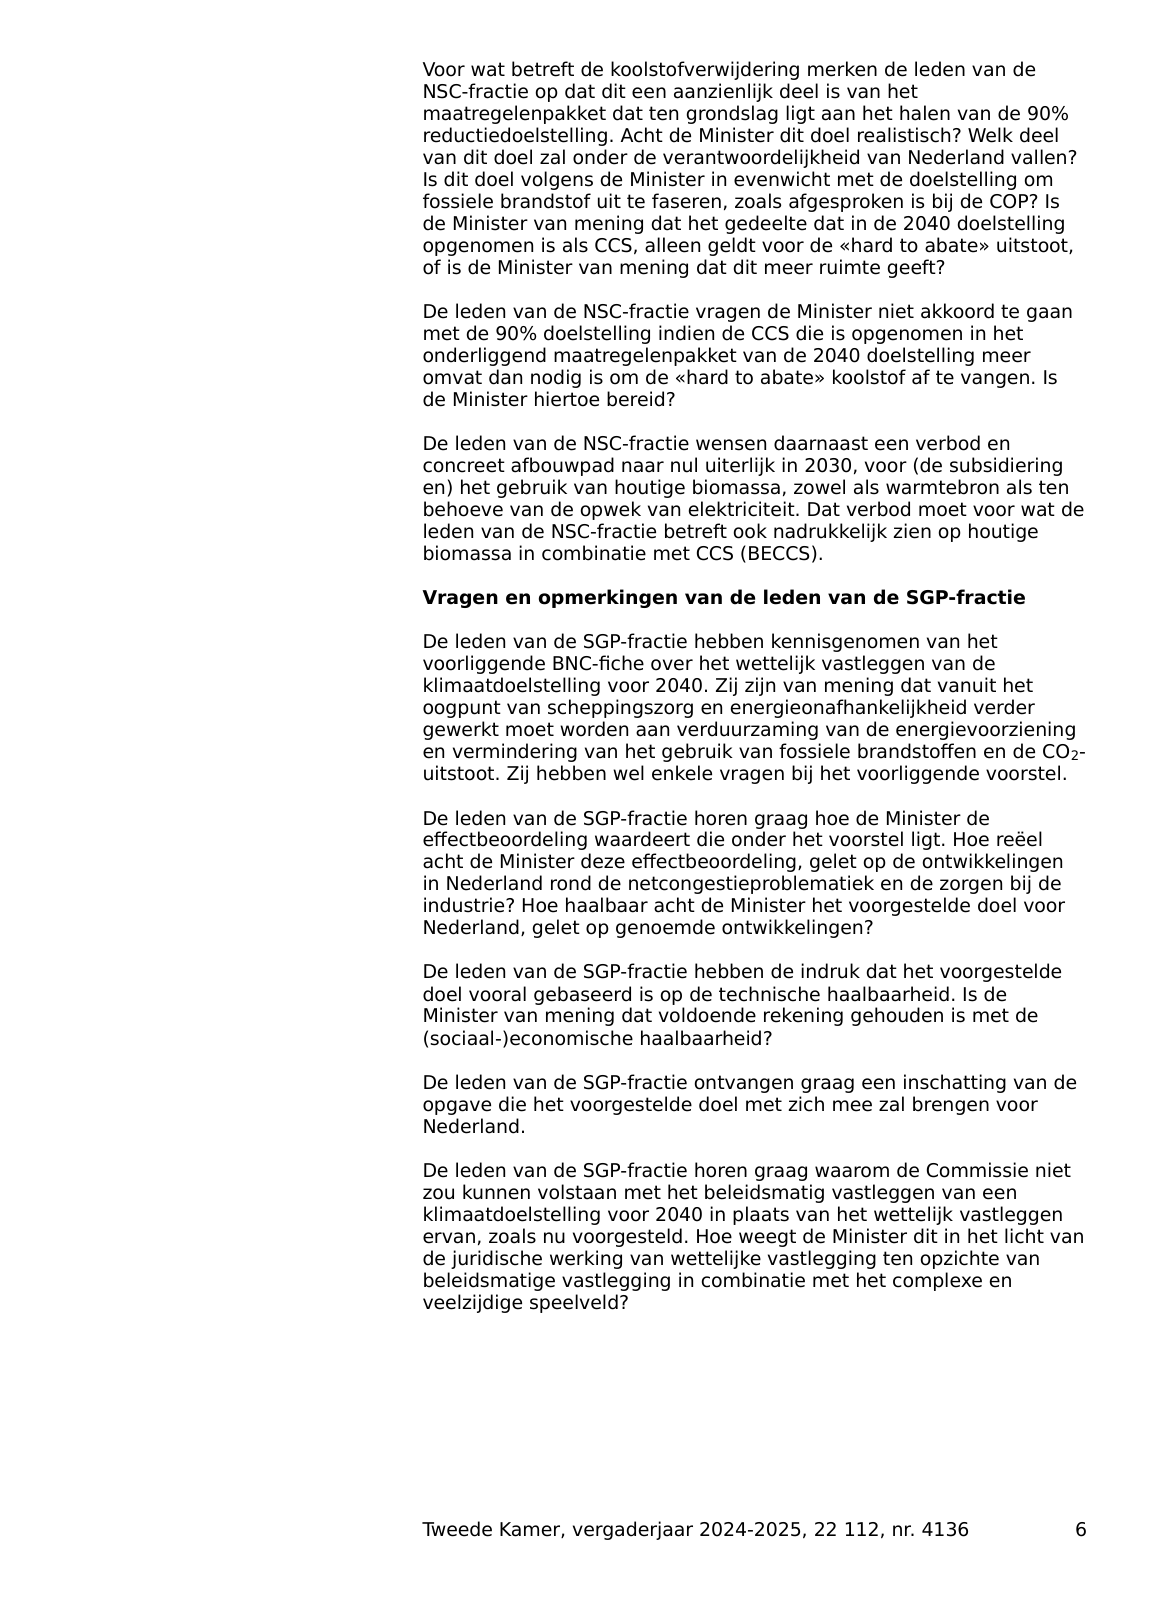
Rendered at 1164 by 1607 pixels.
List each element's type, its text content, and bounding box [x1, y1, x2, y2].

text Voor wat betreft de koolstofverwijdering merken de leden van de NSC-fractie op dat dit een aanzienlijk deel is van het maatregelenpakket dat ten grondslag ligt aan het halen van de 90% reductiedoelstelling. Acht de Minister dit doel realistisch? Welk deel van dit doel zal onder de verantwoordelijkheid van Nederland vallen? Is dit doel volgens de Minister in evenwicht met de doelstelling om fossiele brandstof uit te faseren, zoals afgesproken is bij de COP? Is de Minister van mening dat het gedeelte dat in de 2040 doelstelling opgenomen is als CCS, alleen geldt voor de «hard to abate» uitstoot, of is de Minister van mening dat dit meer ruimte geeft? [422, 59, 1087, 279]
text De leden van de SGP-fractie ontvangen graag een inschatting van de opgave die het voorgestelde doel met zich mee zal brengen voor Nederland. [422, 1072, 1087, 1137]
text De leden van de SGP-fractie horen graag hoe de Minister de effectbeoordeling waardeert die onder het voorstel ligt. Hoe reëel acht de Minister deze effectbeoordeling, gelet op de ontwikkelingen in Nederland rond de netcongestieproblematiek en de zorgen bij de industrie? Hoe haalbaar acht de Minister het voorgestelde doel voor Nederland, gelet op genoemde ontwikkelingen? [422, 807, 1087, 939]
text De leden van de SGP-fractie horen graag waarom de Commissie niet zou kunnen volstaan met het beleidsmatig vastleggen van een klimaatdoelstelling voor 2040 in plaats van het wettelijk vastleggen ervan, zoals nu voorgesteld. Hoe weegt de Minister dit in het licht van de juridische werking van wettelijke vastlegging ten opzichte van beleidsmatige vastlegging in combinatie met het complexe en veelzijdige speelveld? [422, 1160, 1087, 1313]
text De leden van de NSC-fractie wensen daarnaast een verbod en concreet afbouwpad naar nul uiterlijk in 2030, voor (de subsidiering en) het gebruik van houtige biomassa, zowel als warmtebron als ten behoeve van de opwek van elektriciteit. Dat verbod moet voor wat de leden van de NSC-fractie betreft ook nadrukkelijk zien op houtige biomassa in combinatie met CCS (BECCS). [422, 433, 1087, 565]
subtitle Vragen en opmerkingen van de leden van de SGP-fractie [422, 587, 1087, 609]
text De leden van de SGP-fractie hebben kennisgenomen van het voorliggende BNC-fiche over het wettelijk vastleggen van de klimaatdoelstelling voor 2040. Zij zijn van mening dat vanuit het oogpunt van scheppingszorg en energieonafhankelijkheid verder gewerkt moet worden aan verduurzaming van de energievoorziening en vermindering van het gebruik van fossiele brandstoffen en de CO2-uitstoot. Zij hebben wel enkele vragen bij het voorliggende voorstel. [422, 631, 1087, 785]
text De leden van de SGP-fractie hebben de indruk dat het voorgestelde doel vooral gebaseerd is op de technische haalbaarheid. Is de Minister van mening dat voldoende rekening gehouden is met de (sociaal-)economische haalbaarheid? [422, 961, 1087, 1049]
text De leden van de NSC-fractie vragen de Minister niet akkoord te gaan met de 90% doelstelling indien de CCS die is opgenomen in het onderliggend maatregelenpakket van de 2040 doelstelling meer omvat dan nodig is om de «hard to abate» koolstof af te vangen. Is de Minister hiertoe bereid? [422, 301, 1087, 411]
